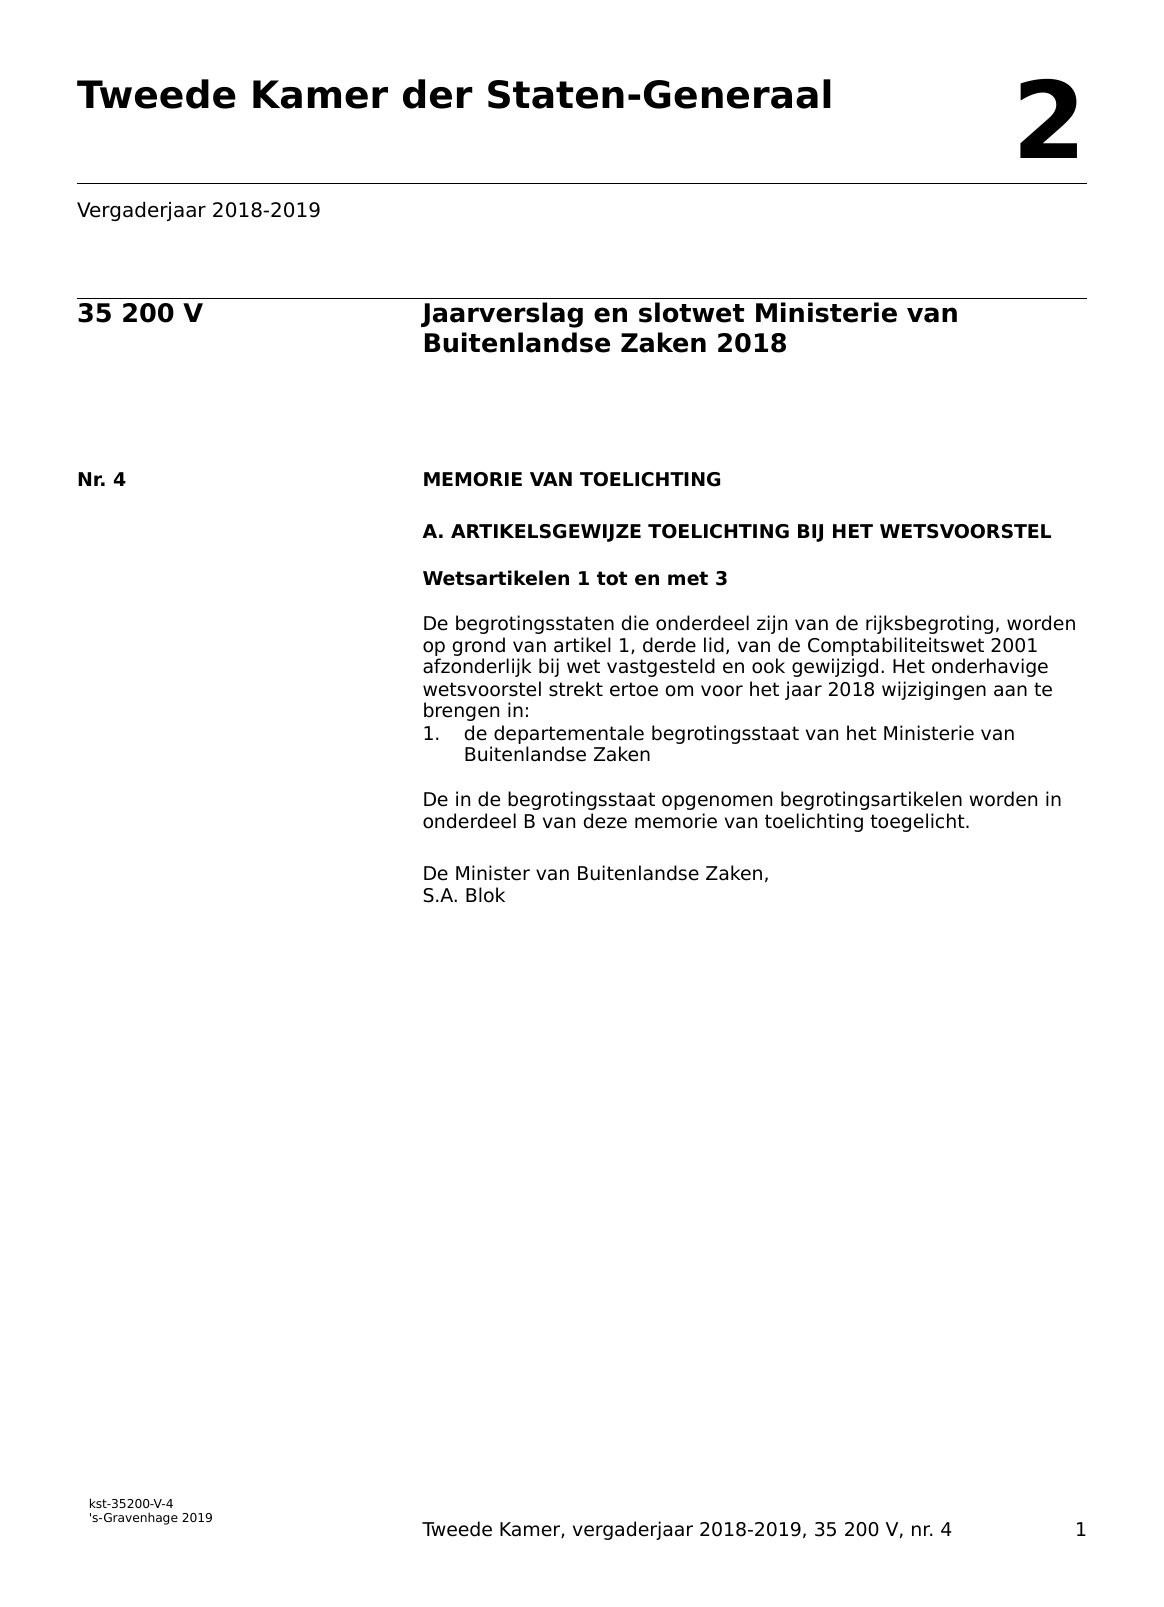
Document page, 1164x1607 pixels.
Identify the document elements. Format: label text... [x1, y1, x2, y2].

text 's-Gravenhage 2019 [88, 1511, 323, 1525]
table_header Tweede Kamer der Staten-Generaal [77, 59, 886, 183]
text kst-35200-V-4 [88, 1497, 323, 1511]
subtitle 35 200 V Jaarverslag en slotwet Ministerie van Buitenlandse Zaken 2018 [77, 299, 1087, 358]
text De in de begrotingsstaat opgenomen begrotingsartikelen worden in onderdeel B van deze memorie van toelichting toegelicht. [422, 788, 1087, 832]
subtitle Nr. 4 MEMORIE VAN TOELICHTING [77, 469, 1087, 491]
text De begrotingsstaten die onderdeel zijn van de rijksbegroting, worden op grond van artikel 1, derde lid, van de Comptabiliteitswet 2001 afzonderlijk bij wet vastgesteld en ook gewijzigd. Het onderhavige wetsvoorstel strekt ertoe om voor het jaar 2018 wijzigingen aan te brengen in: [422, 612, 1087, 722]
subtitle A. ARTIKELSGEWIJZE TOELICHTING BIJ HET WETSVOORSTEL [422, 521, 1087, 543]
text 1. de departementale begrotingsstaat van het Ministerie van Buitenlandse Zaken [422, 722, 1087, 766]
text De Minister van Buitenlandse Zaken, S.A. Blok [422, 862, 1087, 906]
table_header 2 [886, 59, 1087, 183]
table_cell Vergaderjaar 2018-2019 [77, 184, 1087, 298]
subtitle Wetsartikelen 1 tot en met 3 [422, 568, 1087, 590]
